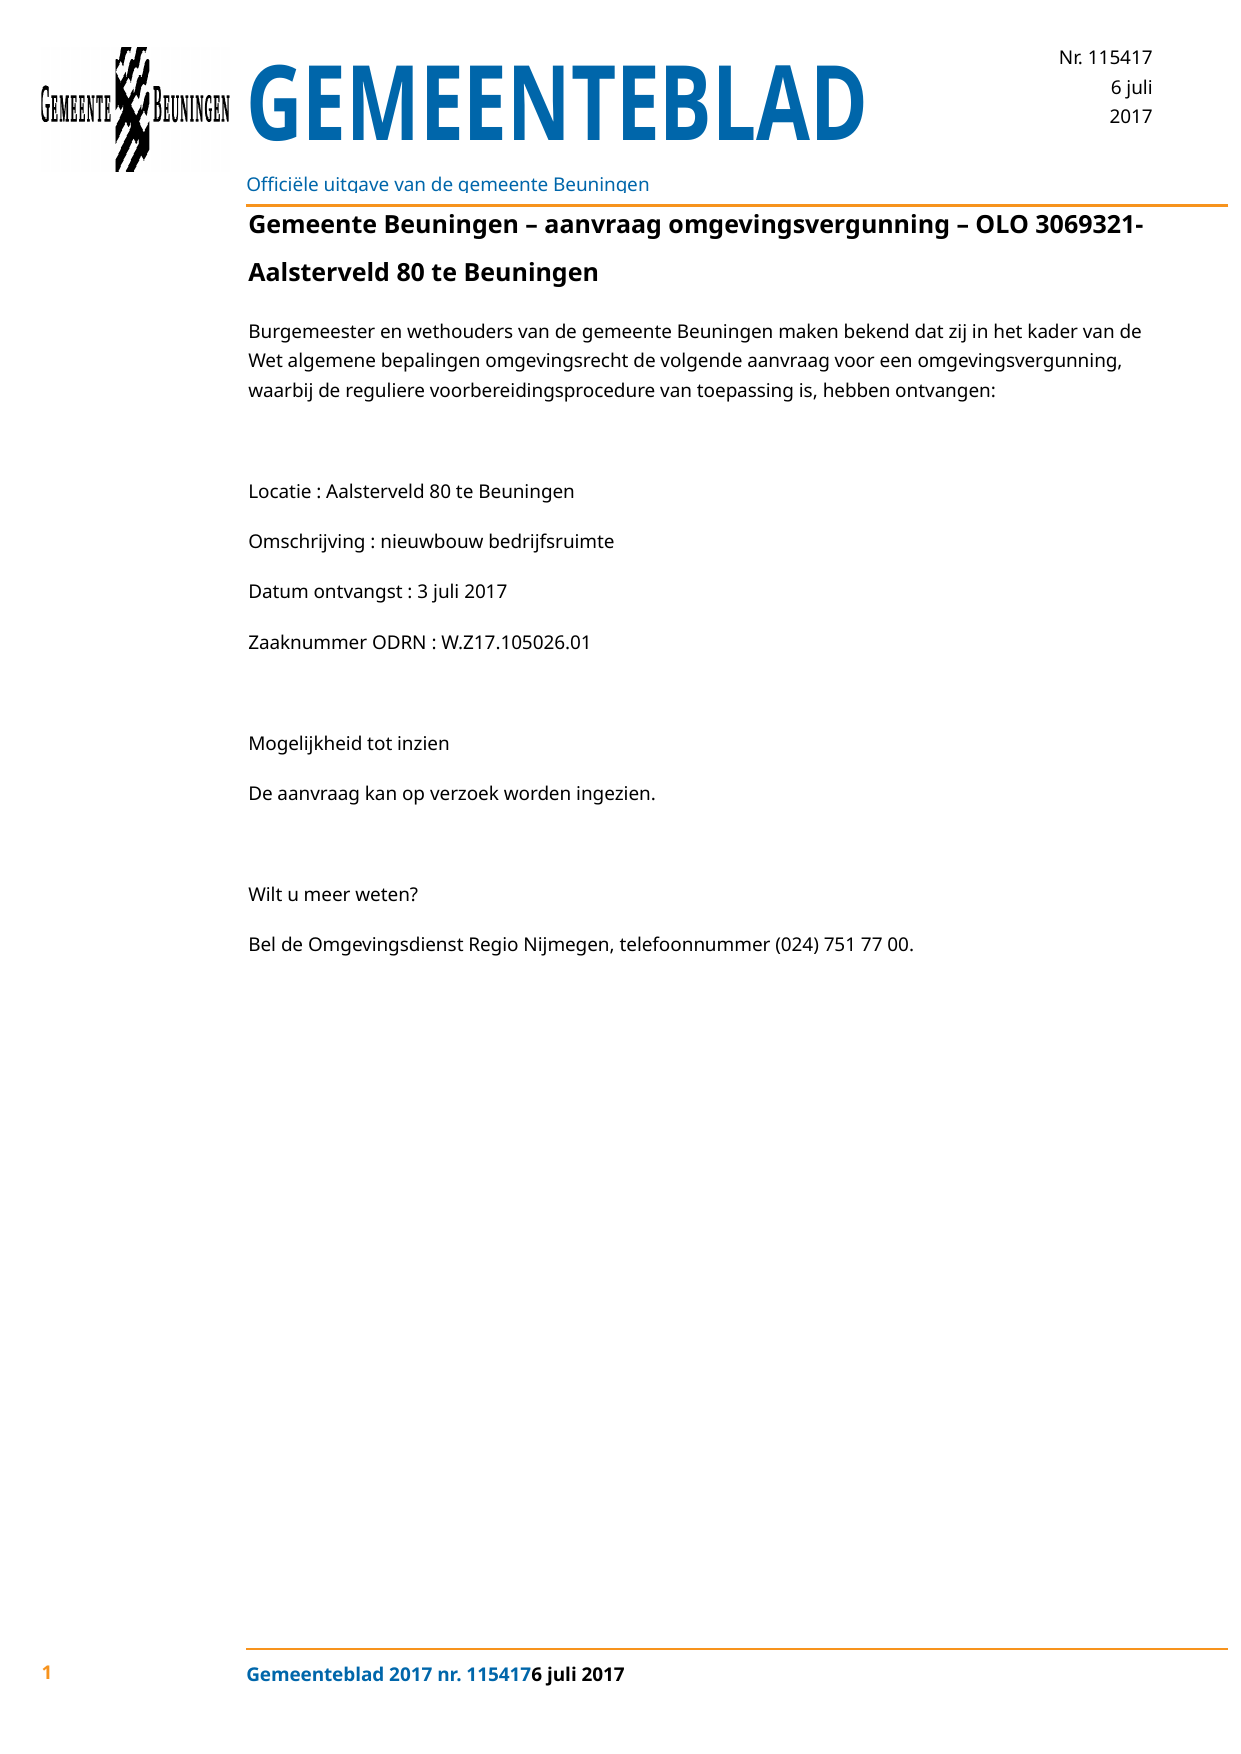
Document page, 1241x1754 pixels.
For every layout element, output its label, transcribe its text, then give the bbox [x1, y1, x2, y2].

text De aanvraag kan op verzoek worden ingezien. [248, 780, 1152, 806]
text Datum ontvangst : 3 juli 2017 [248, 579, 1152, 604]
text Bel de Omgevingsdienst Regio Nijmegen, telefoonnummer (024) 751 77 00. [248, 932, 1152, 957]
text Wilt u meer weten? [248, 881, 1152, 907]
picture [41, 47, 231, 172]
text Burgemeester en wethouders van de gemeente Beuningen maken bekend dat zij in het kader van de Wet algemene bepalingen omgevingsrecht de volgende aanvraag voor een omgevingsvergunning, waarbij de reguliere voorbereidingsprocedure van toepassing is, hebben ontvangen: [248, 318, 1152, 403]
text Locatie : Aalsterveld 80 te Beuningen [248, 478, 1152, 504]
text Omschrijving : nieuwbouw bedrijfsruimte [248, 528, 1152, 554]
text Mogelijkheid tot inzien [248, 730, 1152, 756]
text Gemeente Beuningen – aanvraag omgevingsvergunning – OLO 3069321- Aalsterveld 80 te Beuningen [248, 207, 1152, 288]
text Zaaknummer ODRN : W.Z17.105026.01 [248, 629, 1152, 655]
